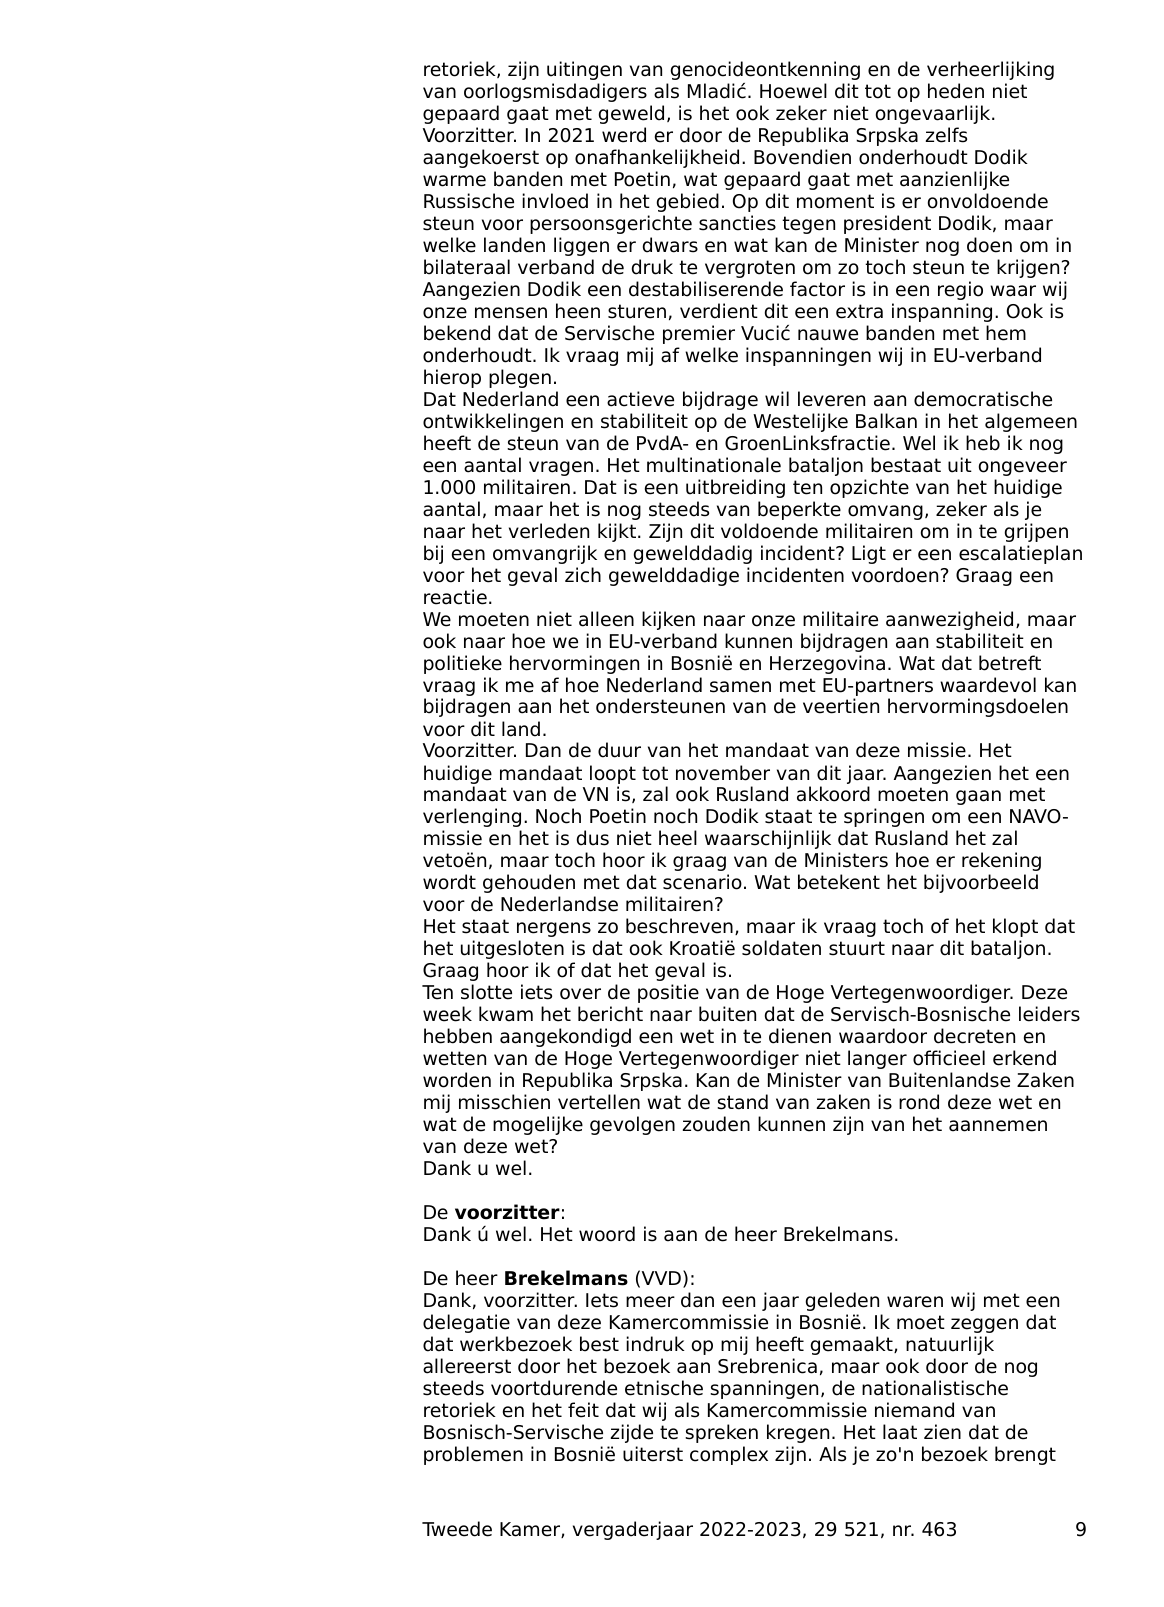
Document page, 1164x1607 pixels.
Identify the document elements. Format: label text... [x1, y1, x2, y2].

text Dank u wel. [422, 1158, 1087, 1180]
text Ten slotte iets over de positie van de Hoge Vertegenwoordiger. Deze week kwam het bericht naar buiten dat de Servisch-Bosnische leiders hebben aangekondigd een wet in te dienen waardoor decreten en wetten van de Hoge Vertegenwoordiger niet langer officieel erkend worden in Republika Srpska. Kan de Minister van Buitenlandse Zaken mij misschien vertellen wat de stand van zaken is rond deze wet en wat de mogelijke gevolgen zouden kunnen zijn van het aannemen van deze wet? [422, 982, 1087, 1158]
text Dank, voorzitter. Iets meer dan een jaar geleden waren wij met een delegatie van deze Kamercommissie in Bosnië. Ik moet zeggen dat dat werkbezoek best indruk op mij heeft gemaakt, natuurlijk allereerst door het bezoek aan Srebrenica, maar ook door de nog steeds voortdurende etnische spanningen, de nationalistische retoriek en het feit dat wij als Kamercommissie niemand van Bosnisch-Servische zijde te spreken kregen. Het laat zien dat de problemen in Bosnië uiterst complex zijn. Als je zo'n bezoek brengt [422, 1290, 1087, 1466]
text Dank ú wel. Het woord is aan de heer Brekelmans. [422, 1224, 1087, 1246]
text Het staat nergens zo beschreven, maar ik vraag toch of het klopt dat het uitgesloten is dat ook Kroatië soldaten stuurt naar dit bataljon. Graag hoor ik of dat het geval is. [422, 916, 1087, 982]
text retoriek, zijn uitingen van genocideontkenning en de verheerlijking van oorlogsmisdadigers als Mladić. Hoewel dit tot op heden niet gepaard gaat met geweld, is het ook zeker niet ongevaarlijk. [422, 59, 1087, 125]
text Voorzitter. Dan de duur van het mandaat van deze missie. Het huidige mandaat loopt tot november van dit jaar. Aangezien het een mandaat van de VN is, zal ook Rusland akkoord moeten gaan met verlenging. Noch Poetin noch Dodik staat te springen om een NAVO-missie en het is dus niet heel waarschijnlijk dat Rusland het zal vetoën, maar toch hoor ik graag van de Ministers hoe er rekening wordt gehouden met dat scenario. Wat betekent het bijvoorbeeld voor de Nederlandse militairen? [422, 740, 1087, 916]
text Dat Nederland een actieve bijdrage wil leveren aan democratische ontwikkelingen en stabiliteit op de Westelijke Balkan in het algemeen heeft de steun van de PvdA- en GroenLinksfractie. Wel ik heb ik nog een aantal vragen. Het multinationale bataljon bestaat uit ongeveer 1.000 militairen. Dat is een uitbreiding ten opzichte van het huidige aantal, maar het is nog steeds van beperkte omvang, zeker als je naar het verleden kijkt. Zijn dit voldoende militairen om in te grijpen bij een omvangrijk en gewelddadig incident? Ligt er een escalatieplan voor het geval zich gewelddadige incidenten voordoen? Graag een reactie. [422, 389, 1087, 608]
text Voorzitter. In 2021 werd er door de Republika Srpska zelfs aangekoerst op onafhankelijkheid. Bovendien onderhoudt Dodik warme banden met Poetin, wat gepaard gaat met aanzienlijke Russische invloed in het gebied. Op dit moment is er onvoldoende steun voor persoonsgerichte sancties tegen president Dodik, maar welke landen liggen er dwars en wat kan de Minister nog doen om in bilateraal verband de druk te vergroten om zo toch steun te krijgen? Aangezien Dodik een destabiliserende factor is in een regio waar wij onze mensen heen sturen, verdient dit een extra inspanning. Ook is bekend dat de Servische premier Vucić nauwe banden met hem onderhoudt. Ik vraag mij af welke inspanningen wij in EU-verband hierop plegen. [422, 125, 1087, 389]
text De voorzitter: [422, 1202, 1087, 1224]
text We moeten niet alleen kijken naar onze militaire aanwezigheid, maar ook naar hoe we in EU-verband kunnen bijdragen aan stabiliteit en politieke hervormingen in Bosnië en Herzegovina. Wat dat betreft vraag ik me af hoe Nederland samen met EU-partners waardevol kan bijdragen aan het ondersteunen van de veertien hervormingsdoelen voor dit land. [422, 608, 1087, 740]
text De heer Brekelmans (VVD): [422, 1268, 1087, 1290]
